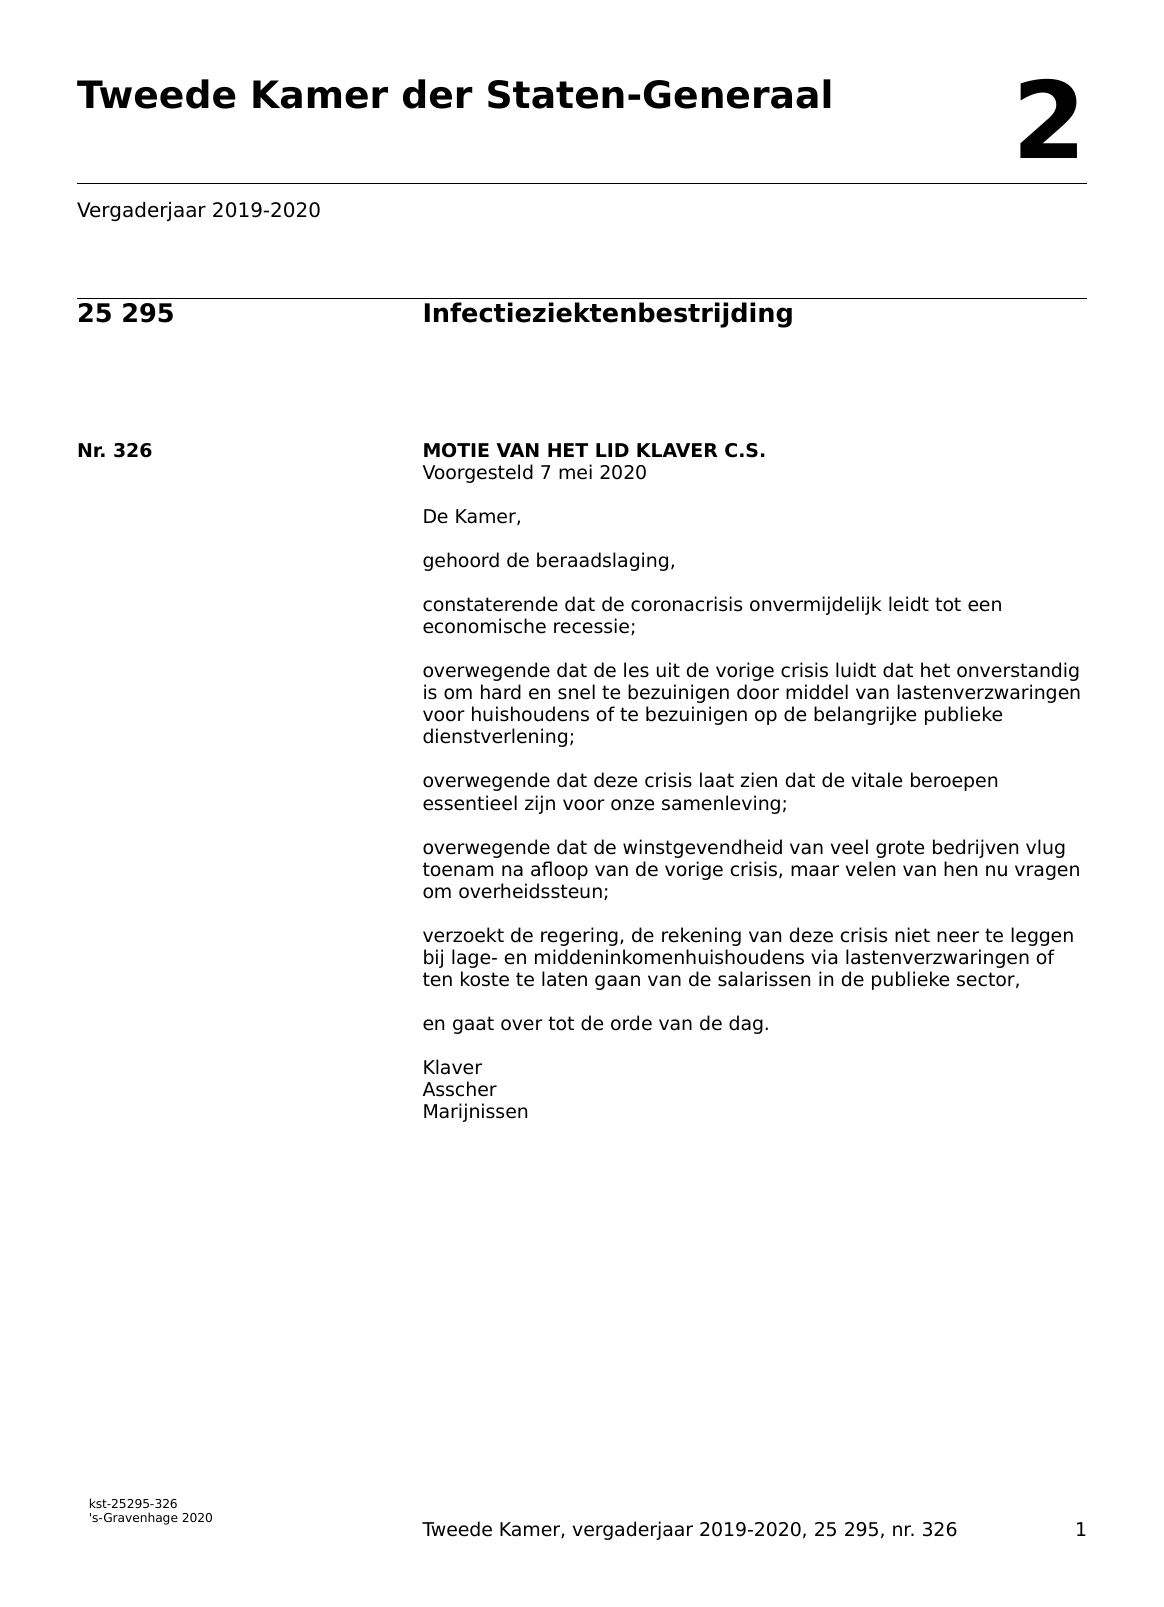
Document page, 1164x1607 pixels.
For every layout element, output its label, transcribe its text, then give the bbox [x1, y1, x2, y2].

table_header 2 [886, 59, 1087, 183]
text overwegende dat de les uit de vorige crisis luidt dat het onverstandig is om hard en snel te bezuinigen door middel van lastenverzwaringen voor huishoudens of te bezuinigen op de belangrijke publieke dienstverlening; [422, 660, 1087, 748]
text Klaver [422, 1057, 1087, 1079]
text Marijnissen [422, 1101, 1087, 1123]
text verzoekt de regering, de rekening van deze crisis niet neer te leggen bij lage- en middeninkomenhuishoudens via lastenverzwaringen of ten koste te laten gaan van de salarissen in de publieke sector, [422, 925, 1087, 991]
text constaterende dat de coronacrisis onvermijdelijk leidt tot een economische recessie; [422, 594, 1087, 638]
text en gaat over tot de orde van de dag. [422, 1013, 1087, 1035]
text De Kamer, [422, 506, 1087, 528]
text 's-Gravenhage 2020 [88, 1511, 323, 1525]
text Voorgesteld 7 mei 2020 [422, 462, 1087, 484]
text kst-25295-326 [88, 1497, 323, 1511]
text overwegende dat de winstgevendheid van veel grote bedrijven vlug toenam na afloop van de vorige crisis, maar velen van hen nu vragen om overheidssteun; [422, 837, 1087, 902]
table_cell Vergaderjaar 2019-2020 [77, 184, 1087, 298]
text Asscher [422, 1079, 1087, 1101]
text gehoord de beraadslaging, [422, 550, 1087, 572]
subtitle Nr. 326 MOTIE VAN HET LID KLAVER C.S. [77, 440, 1087, 462]
text overwegende dat deze crisis laat zien dat de vitale beroepen essentieel zijn voor onze samenleving; [422, 770, 1087, 814]
subtitle 25 295 Infectieziektenbestrijding [77, 299, 1087, 329]
table_header Tweede Kamer der Staten-Generaal [77, 59, 886, 183]
